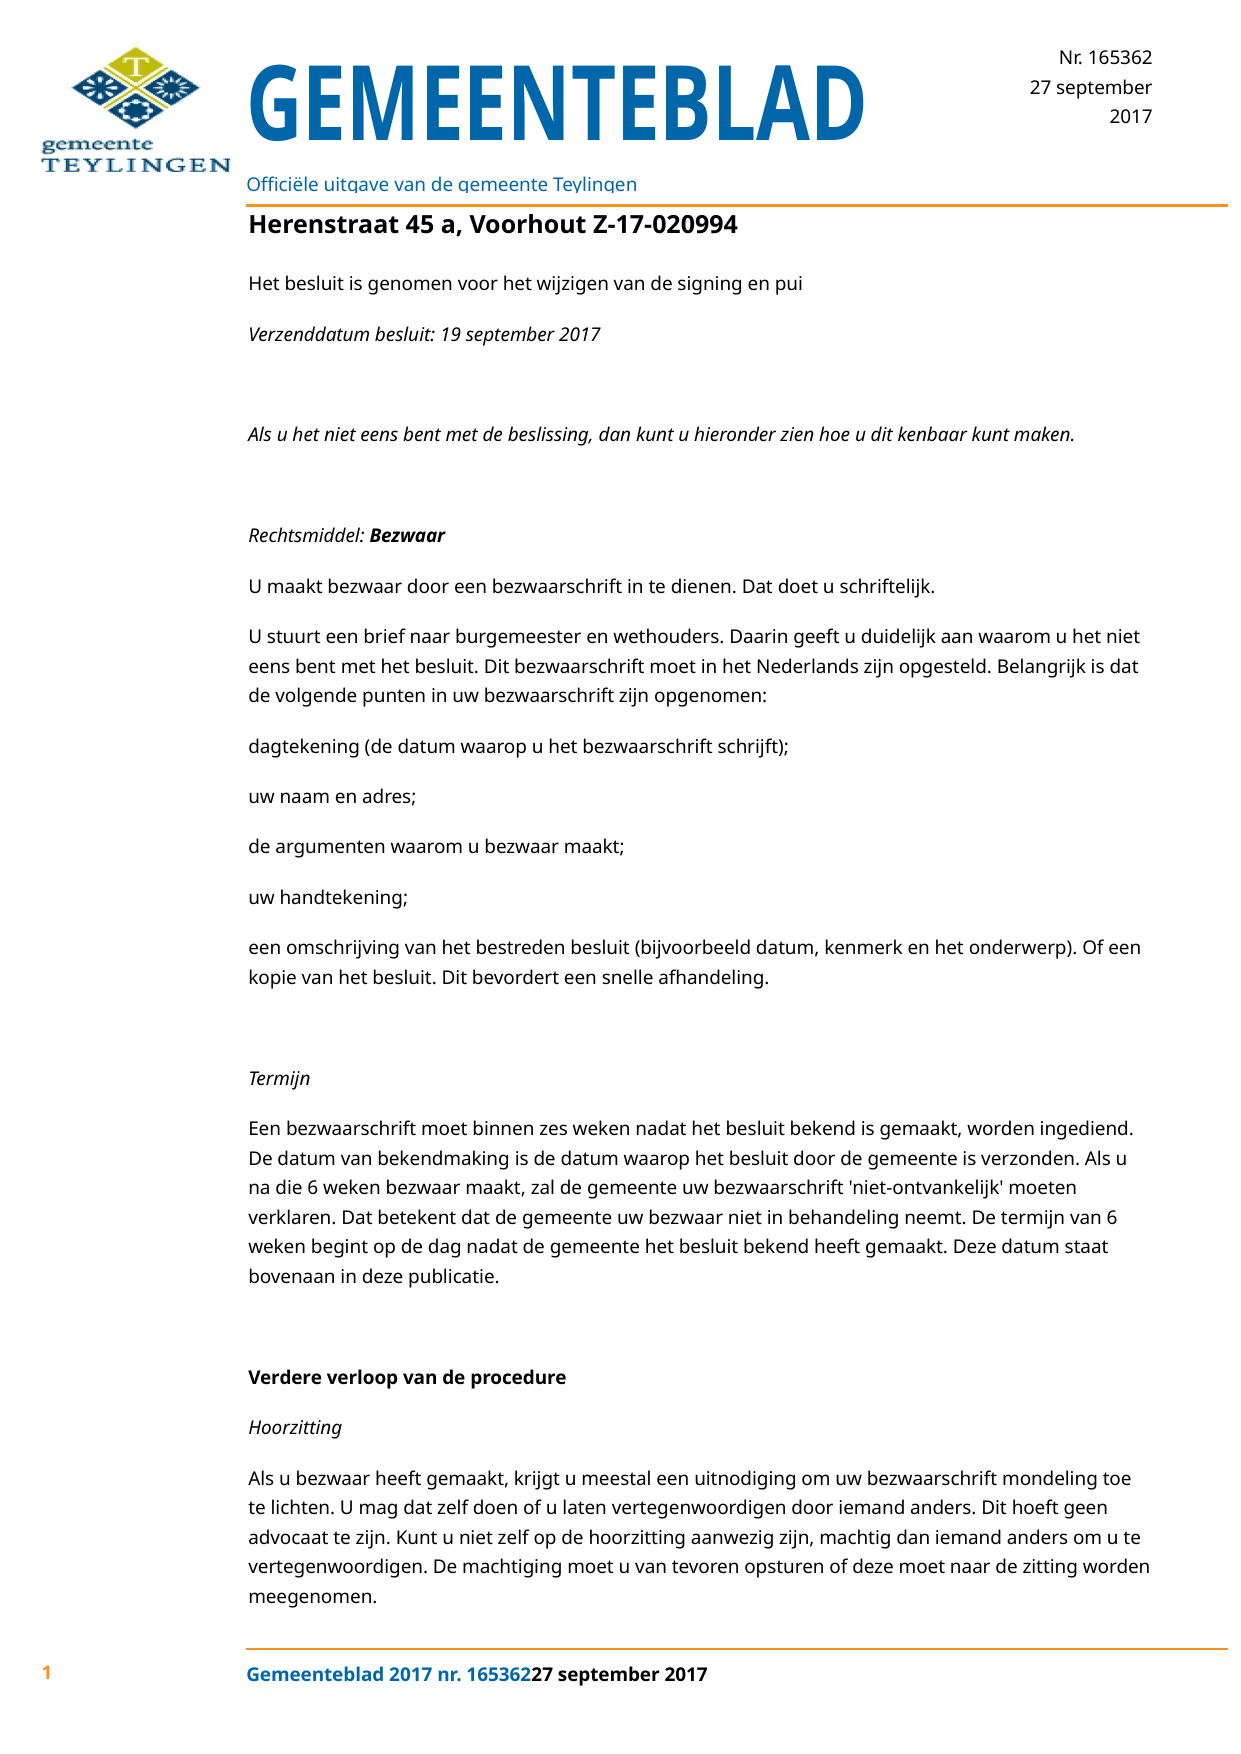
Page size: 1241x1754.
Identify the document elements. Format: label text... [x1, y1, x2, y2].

text Herenstraat 45 a, Voorhout Z-17-020994 [248, 207, 1152, 241]
text dagtekening (de datum waarop u het bezwaarschrift schrijft); [248, 733, 1152, 758]
text een omschrijving van het bestreden besluit (bijvoorbeeld datum, kenmerk en het onderwerp). Of een kopie van het besluit. Dit bevordert een snelle afhandeling. [248, 934, 1152, 990]
text Als u het niet eens bent met de beslissing, dan kunt u hieronder zien hoe u dit kenbaar kunt maken. [248, 422, 1152, 447]
text Een bezwaarschrift moet binnen zes weken nadat het besluit bekend is gemaakt, worden ingediend. De datum van bekendmaking is de datum waarop het besluit door de gemeente is verzonden. Als u na die 6 weken bezwaar maakt, zal de gemeente uw bezwaarschrift 'niet-ontvankelijk' moeten verklaren. Dat betekent dat de gemeente uw bezwaar niet in behandeling neemt. De termijn van 6 weken begint op de dag nadat de gemeente het besluit bekend heeft gemaakt. Deze datum staat bovenaan in deze publicatie. [248, 1115, 1152, 1289]
text Het besluit is genomen voor het wijzigen van de signing en pui [248, 270, 1152, 296]
text Termijn [248, 1065, 1152, 1091]
text uw naam en adres; [248, 783, 1152, 809]
text Verzenddatum besluit: 19 september 2017 [248, 321, 1152, 346]
text Hoorzitting [248, 1414, 1152, 1440]
text Rechtsmiddel: Bezwaar [248, 522, 1152, 548]
text U stuurt een brief naar burgemeester en wethouders. Daarin geeft u duidelijk aan waarom u het niet eens bent met het besluit. Dit bezwaarschrift moet in het Nederlands zijn opgesteld. Belangrijk is dat de volgende punten in uw bezwaarschrift zijn opgenomen: [248, 623, 1152, 708]
text de argumenten waarom u bezwaar maakt; [248, 834, 1152, 859]
text Als u bezwaar heeft gemaakt, krijgt u meestal een uitnodiging om uw bezwaarschrift mondeling toe te lichten. U mag dat zelf doen of u laten vertegenwoordigen door iemand anders. Dit hoeft geen advocaat te zijn. Kunt u niet zelf op de hoorzitting aanwezig zijn, machtig dan iemand anders om u te vertegenwoordigen. De machtiging moet u van tevoren opsturen of deze moet naar de zitting worden meegenomen. [248, 1465, 1152, 1609]
text Verdere verloop van de procedure [248, 1364, 1152, 1390]
text U maakt bezwaar door een bezwaarschrift in te dienen. Dat doet u schriftelijk. [248, 573, 1152, 598]
text uw handtekening; [248, 884, 1152, 910]
picture [41, 47, 231, 172]
